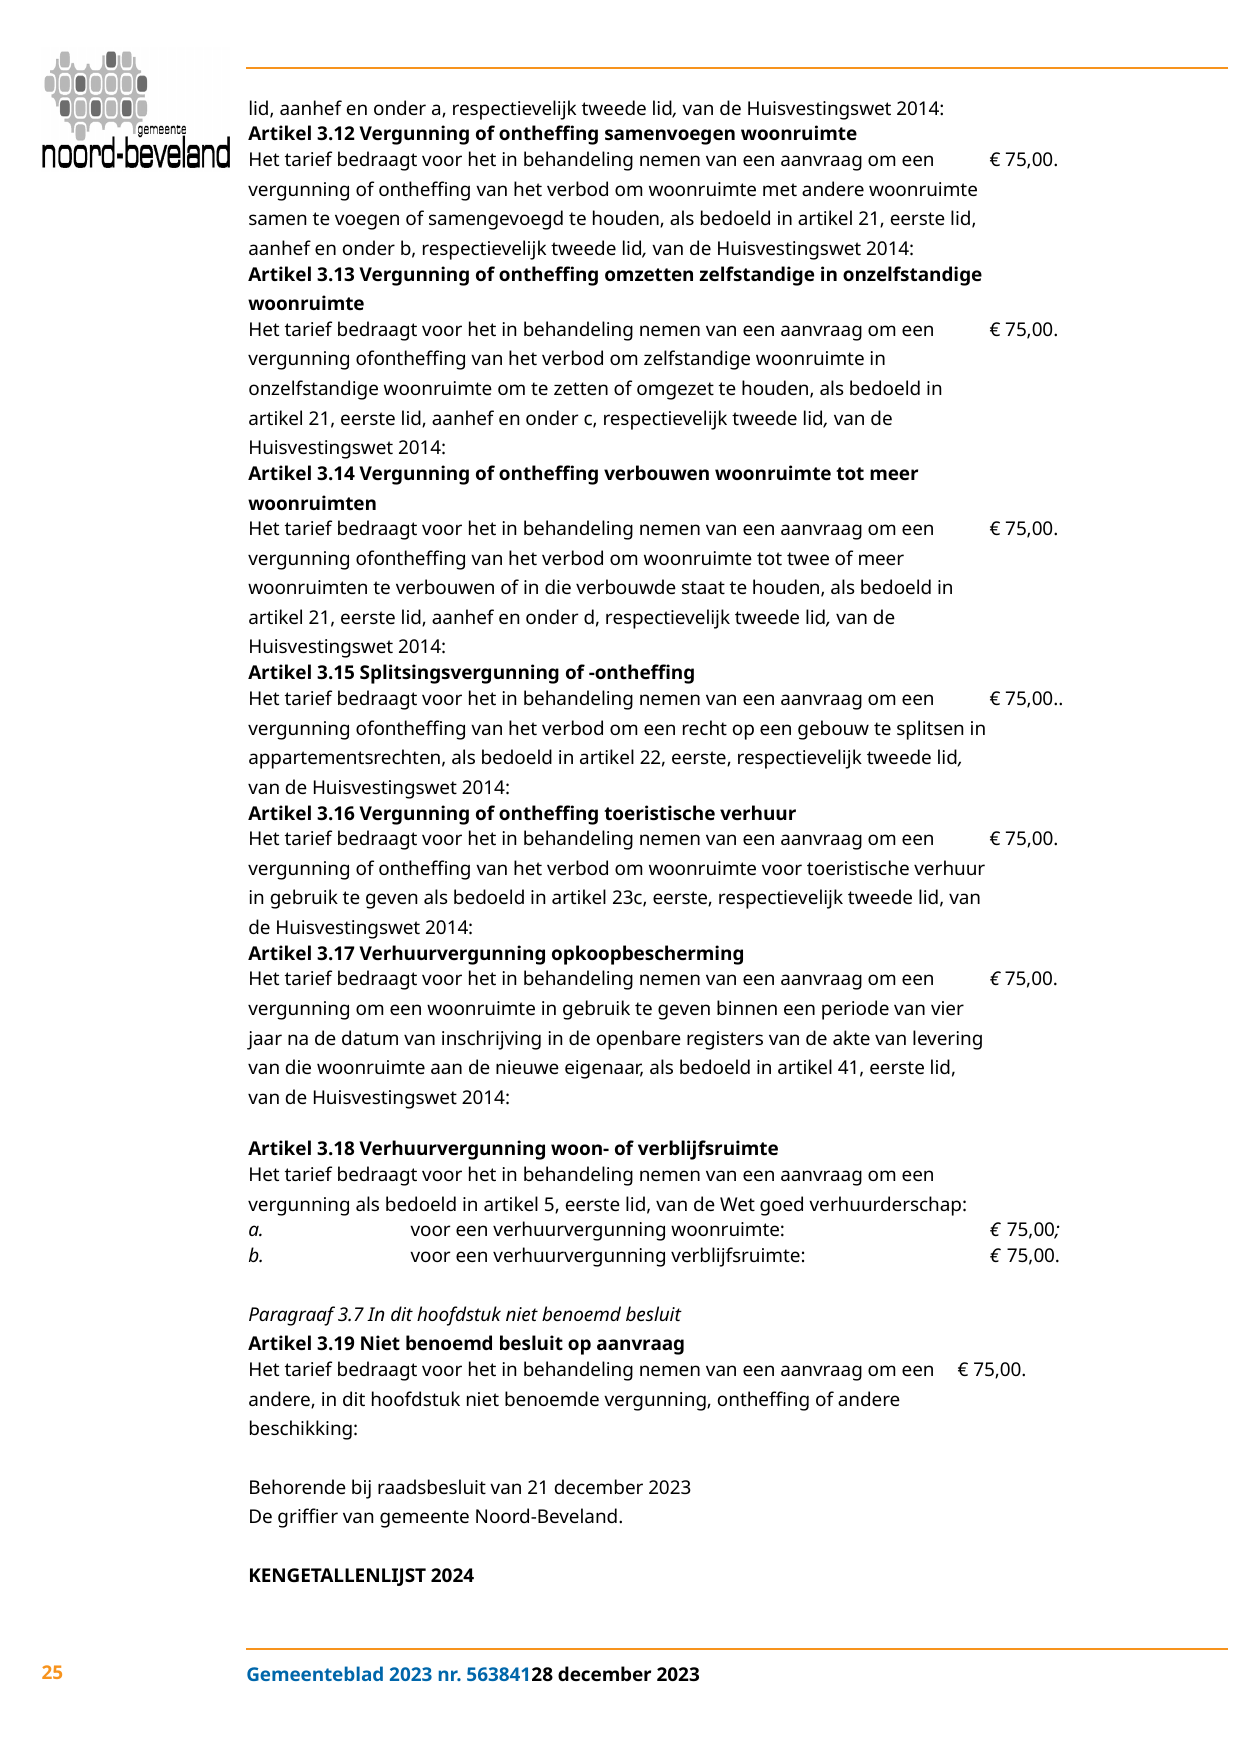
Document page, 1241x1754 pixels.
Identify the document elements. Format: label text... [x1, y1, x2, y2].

text KENGETALLENLIJST 2024 [248, 1563, 1152, 1588]
text Behorende bij raadsbesluit van 21 december 2023 [248, 1474, 1152, 1499]
picture [41, 47, 231, 172]
table_cell Het tarief bedraagt voor het in behandeling nemen van een aanvraag om een vergunning ofontheffing van het verbod om woonruimte tot twee of meer woonruimten te verbouwen of in die verbouwde staat te houden, als bedoeld in artikel 21, eerste lid, aanhef en onder d, respectievelijk tweede lid, van de Huisvestingswet 2014: [248, 515, 989, 659]
table_cell Het tarief bedraagt voor het in behandeling nemen van een aanvraag om een andere, in dit hoofdstuk niet benoemde vergunning, ontheffing of andere beschikking: [248, 1356, 957, 1441]
table_cell [989, 121, 1152, 146]
table_cell [989, 1135, 1152, 1161]
table_cell b. [248, 1242, 410, 1268]
table_cell Het tarief bedraagt voor het in behandeling nemen van een aanvraag om een vergunning ofontheffing van het verbod om een recht op een gebouw te splitsen in appartementsrechten, als bedoeld in artikel 22, eerste, respectievelijk tweede lid, van de Huisvestingswet 2014: [248, 685, 989, 800]
table_cell € 75,00. [989, 146, 1152, 261]
table_cell € 75,00. [989, 515, 1152, 659]
table_cell [989, 800, 1152, 825]
table_cell Artikel 3.13 Vergunning of ontheffing omzetten zelfstandige in onzelfstandige woonruimte [248, 261, 989, 316]
table_cell Het tarief bedraagt voor het in behandeling nemen van een aanvraag om een vergunning ofontheffing van het verbod om zelfstandige woonruimte in onzelfstandige woonruimte om te zetten of omgezet te houden, als bedoeld in artikel 21, eerste lid, aanhef en onder c, respectievelijk tweede lid, van de Huisvestingswet 2014: [248, 316, 989, 460]
table_cell Artikel 3.14 Vergunning of ontheffing verbouwen woonruimte tot meer woonruimten [248, 460, 989, 515]
table_cell € 75,00; [989, 1216, 1152, 1242]
table_cell € 75,00.. [989, 685, 1152, 800]
table_cell Het tarief bedraagt voor het in behandeling nemen van een aanvraag om een vergunning of ontheffing van het verbod om woonruimte met andere woonruimte samen te voegen of samengevoegd te houden, als bedoeld in artikel 21, eerste lid, aanhef en onder b, respectievelijk tweede lid, van de Huisvestingswet 2014: [248, 146, 989, 261]
table_cell Artikel 3.18 Verhuurvergunning woon- of verblijfsruimte [248, 1135, 989, 1161]
table_cell voor een verhuurvergunning verblijfsruimte: [410, 1242, 989, 1268]
table_cell Artikel 3.15 Splitsingsvergunning of -ontheffing [248, 660, 989, 685]
table_cell voor een verhuurvergunning woonruimte: [410, 1216, 989, 1242]
table_cell [989, 1161, 1152, 1216]
table_cell a. [248, 1216, 410, 1242]
table_cell € 75,00. [989, 1242, 1152, 1268]
table_cell lid, aanhef en onder a, respectievelijk tweede lid, van de Huisvestingswet 2014: [248, 95, 989, 121]
table_cell [989, 261, 1152, 316]
table_cell [989, 940, 1152, 966]
table_cell [989, 1110, 1152, 1135]
table_cell Het tarief bedraagt voor het in behandeling nemen van een aanvraag om een vergunning om een woonruimte in gebruik te geven binnen een periode van vier jaar na de datum van inschrijving in de openbare registers van de akte van levering van die woonruimte aan de nieuwe eigenaar, als bedoeld in artikel 41, eerste lid, van de Huisvestingswet 2014: [248, 966, 989, 1110]
table_cell € 75,00. [989, 825, 1152, 940]
table_cell [989, 660, 1152, 685]
table_cell € 75,00. [989, 966, 1152, 1110]
table_cell [989, 95, 1152, 121]
table_header [958, 1330, 1152, 1356]
table_cell € 75,00. [958, 1356, 1152, 1441]
table_cell Artikel 3.17 Verhuurvergunning opkoopbescherming [248, 940, 989, 966]
table_cell Het tarief bedraagt voor het in behandeling nemen van een aanvraag om een vergunning als bedoeld in artikel 5, eerste lid, van de Wet goed verhuurderschap: [248, 1161, 989, 1216]
table_cell [248, 1110, 989, 1135]
table_cell [989, 460, 1152, 515]
text De griffier van gemeente Noord-Beveland. [248, 1503, 1152, 1529]
table_cell Artikel 3.12 Vergunning of ontheffing samenvoegen woonruimte [248, 121, 989, 146]
table_cell € 75,00. [989, 316, 1152, 460]
table_cell Artikel 3.16 Vergunning of ontheffing toeristische verhuur [248, 800, 989, 825]
text Paragraaf 3.7 In dit hoofdstuk niet benoemd besluit [248, 1301, 1152, 1326]
table_cell Het tarief bedraagt voor het in behandeling nemen van een aanvraag om een vergunning of ontheffing van het verbod om woonruimte voor toeristische verhuur in gebruik te geven als bedoeld in artikel 23c, eerste, respectievelijk tweede lid, van de Huisvestingswet 2014: [248, 825, 989, 940]
table_header Artikel 3.19 Niet benoemd besluit op aanvraag [248, 1330, 957, 1356]
